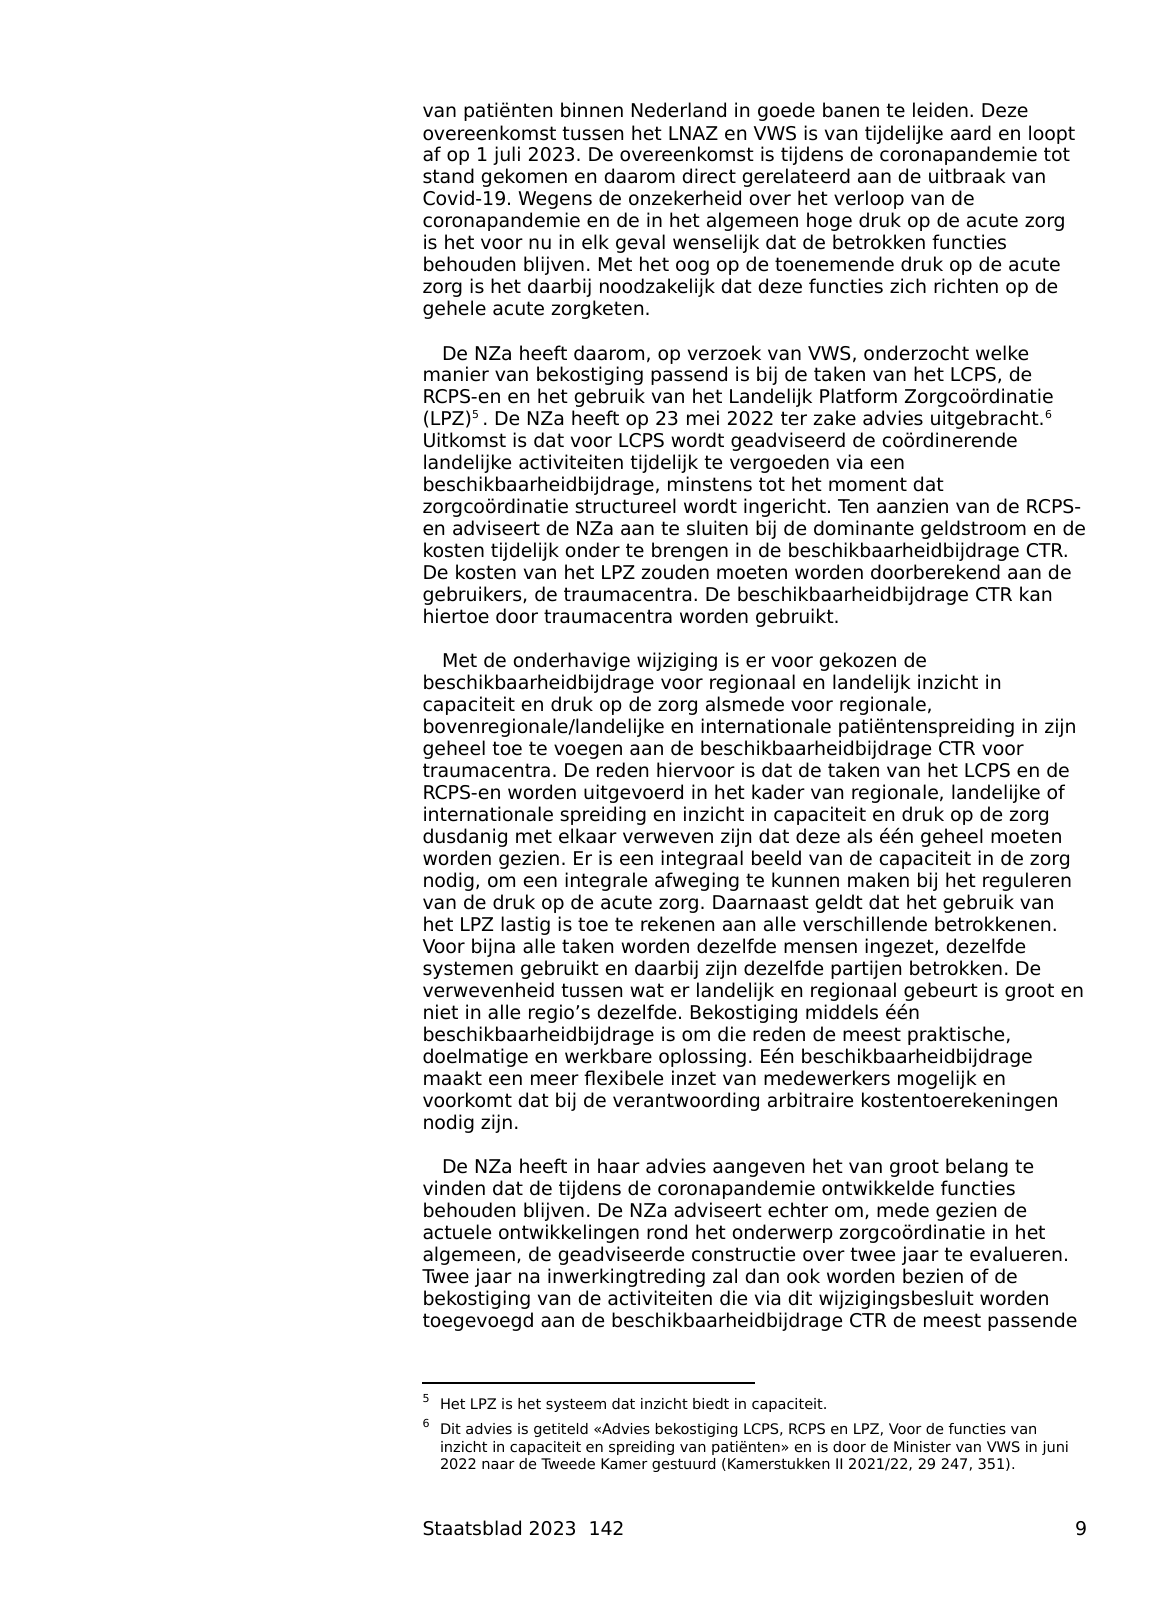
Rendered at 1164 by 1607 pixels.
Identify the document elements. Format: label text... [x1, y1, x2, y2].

text Met de onderhavige wijziging is er voor gekozen de beschikbaarheidbijdrage voor regionaal en landelijk inzicht in capaciteit en druk op de zorg alsmede voor regionale, bovenregionale/landelijke en internationale patiëntenspreiding in zijn geheel toe te voegen aan de beschikbaarheidbijdrage CTR voor traumacentra. De reden hiervoor is dat de taken van het LCPS en de RCPS-en worden uitgevoerd in het kader van regionale, landelijke of internationale spreiding en inzicht in capaciteit en druk op de zorg dusdanig met elkaar verweven zijn dat deze als één geheel moeten worden gezien. Er is een integraal beeld van de capaciteit in de zorg nodig, om een integrale afweging te kunnen maken bij het reguleren van de druk op de acute zorg. Daarnaast geldt dat het gebruik van het LPZ lastig is toe te rekenen aan alle verschillende betrokkenen. Voor bijna alle taken worden dezelfde mensen ingezet, dezelfde systemen gebruikt en daarbij zijn dezelfde partijen betrokken. De verwevenheid tussen wat er landelijk en regionaal gebeurt is groot en niet in alle regio’s dezelfde. Bekostiging middels één beschikbaarheidbijdrage is om die reden de meest praktische, doelmatige en werkbare oplossing. Eén beschikbaarheidbijdrage maakt een meer flexibele inzet van medewerkers mogelijk en voorkomt dat bij de verantwoording arbitraire kostentoerekeningen nodig zijn. [422, 650, 1087, 1134]
text De NZa heeft daarom, op verzoek van VWS, onderzocht welke manier van bekostiging passend is bij de taken van het LCPS, de RCPS-en en het gebruik van het Landelijk Platform Zorgcoördinatie (LPZ). De NZa heeft op 23 mei 2022 ter zake advies uitgebracht. Uitkomst is dat voor LCPS wordt geadviseerd de coördinerende landelijke activiteiten tijdelijk te vergoeden via een beschikbaarheidbijdrage, minstens tot het moment dat zorgcoördinatie structureel wordt ingericht. Ten aanzien van de RCPS-en adviseert de NZa aan te sluiten bij de dominante geldstroom en de kosten tijdelijk onder te brengen in de beschikbaarheidbijdrage CTR. De kosten van het LPZ zouden moeten worden doorberekend aan de gebruikers, de traumacentra. De beschikbaarheidbijdrage CTR kan hiertoe door traumacentra worden gebruikt. [422, 342, 1087, 628]
text van patiënten binnen Nederland in goede banen te leiden. Deze overeenkomst tussen het LNAZ en VWS is van tijdelijke aard en loopt af op 1 juli 2023. De overeenkomst is tijdens de coronapandemie tot stand gekomen en daarom direct gerelateerd aan de uitbraak van Covid-19. Wegens de onzekerheid over het verloop van de coronapandemie en de in het algemeen hoge druk op de acute zorg is het voor nu in elk geval wenselijk dat de betrokken functies behouden blijven. Met het oog op de toenemende druk op de acute zorg is het daarbij noodzakelijk dat deze functies zich richten op de gehele acute zorgketen. [422, 100, 1087, 320]
text Dit advies is getiteld «Advies bekostiging LCPS, RCPS en LPZ, Voor de functies van inzicht in capaciteit en spreiding van patiënten» en is door de Minister van VWS in juni 2022 naar de Tweede Kamer gestuurd (Kamerstukken II 2021/22, 29 247, 351). [422, 1417, 1087, 1473]
text Het LPZ is het systeem dat inzicht biedt in capaciteit. [422, 1392, 1087, 1414]
text De NZa heeft in haar advies aangeven het van groot belang te vinden dat de tijdens de coronapandemie ontwikkelde functies behouden blijven. De NZa adviseert echter om, mede gezien de actuele ontwikkelingen rond het onderwerp zorgcoördinatie in het algemeen, de geadviseerde constructie over twee jaar te evalueren. Twee jaar na inwerkingtreding zal dan ook worden bezien of de bekostiging van de activiteiten die via dit wijzigingsbesluit worden toegevoegd aan de beschikbaarheidbijdrage CTR de meest passende [422, 1156, 1087, 1332]
